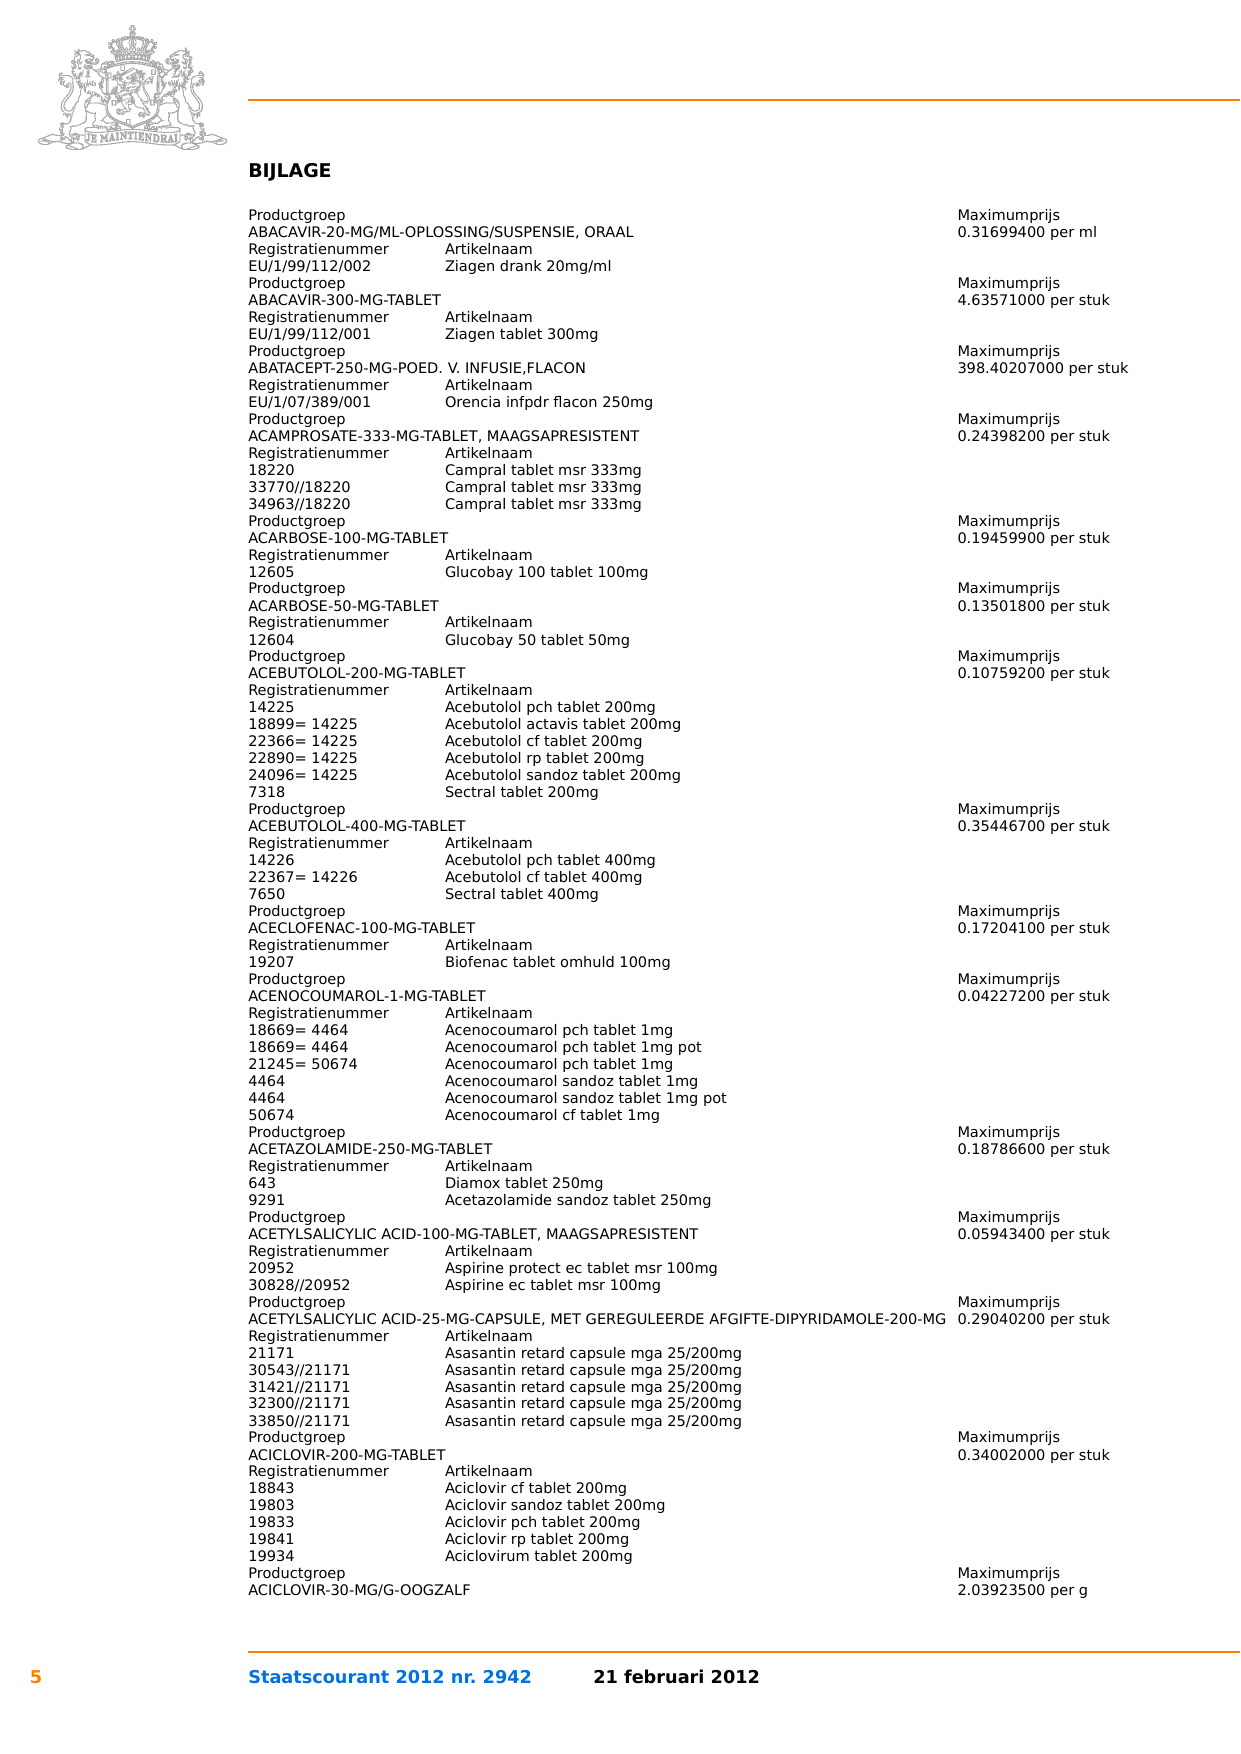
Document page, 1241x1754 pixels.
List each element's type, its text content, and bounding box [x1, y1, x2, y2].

table_cell ACEBUTOLOL-200-MG-TABLET [248, 665, 951, 682]
table_cell Acebutolol cf tablet 200mg [439, 733, 951, 750]
table_cell ACENOCOUMAROL-1-MG-TABLET [248, 988, 951, 1005]
table_cell [951, 852, 1163, 869]
table_cell 0.31699400 per ml [951, 224, 1163, 241]
table_cell 20952 [248, 1260, 439, 1277]
table_cell [439, 1294, 951, 1311]
table_cell 14225 [248, 699, 439, 716]
table_cell Acenocoumarol sandoz tablet 1mg pot [439, 1090, 951, 1107]
table_cell [951, 1005, 1163, 1022]
table_cell [951, 1497, 1163, 1514]
table_cell [439, 801, 951, 818]
table_cell Artikelnaam [439, 614, 951, 631]
table_cell 4464 [248, 1090, 439, 1107]
table_cell Acetazolamide sandoz tablet 250mg [439, 1192, 951, 1209]
table_cell Productgroep [248, 513, 439, 529]
table_cell Productgroep [248, 1565, 439, 1582]
table_cell [951, 1480, 1163, 1497]
table_cell Maximumprijs [951, 275, 1163, 292]
table_cell [951, 682, 1163, 699]
table_cell [439, 1565, 951, 1582]
table_cell [951, 1243, 1163, 1259]
table_cell 21171 [248, 1345, 439, 1361]
table_cell 21245= 50674 [248, 1056, 439, 1073]
table_cell Acenocoumarol pch tablet 1mg [439, 1022, 951, 1039]
table_cell Productgroep [248, 411, 439, 428]
table_cell Acenocoumarol cf tablet 1mg [439, 1107, 951, 1124]
table_cell 22890= 14225 [248, 750, 439, 767]
table_cell 24096= 14225 [248, 767, 439, 784]
table_cell 4.63571000 per stuk [951, 292, 1163, 309]
table_cell 19934 [248, 1548, 439, 1565]
table_cell 2.03923500 per g [951, 1582, 1163, 1599]
table_cell [951, 750, 1163, 767]
table_cell 0.17204100 per stuk [951, 920, 1163, 937]
table_cell Ziagen tablet 300mg [439, 326, 951, 343]
table_cell EU/1/07/389/001 [248, 394, 439, 411]
table_cell Asasantin retard capsule mga 25/200mg [439, 1345, 951, 1361]
table_cell [439, 580, 951, 597]
table_cell 19803 [248, 1497, 439, 1514]
table_cell [951, 937, 1163, 954]
table_cell Artikelnaam [439, 1158, 951, 1175]
table_cell [951, 1022, 1163, 1039]
table_cell ACICLOVIR-200-MG-TABLET [248, 1446, 951, 1463]
table_cell [439, 275, 951, 292]
table_cell 18899= 14225 [248, 716, 439, 733]
table_cell Acebutolol pch tablet 200mg [439, 699, 951, 716]
table_cell Maximumprijs [951, 903, 1163, 920]
table_cell Artikelnaam [439, 309, 951, 326]
table_cell 0.24398200 per stuk [951, 428, 1163, 444]
table_cell Diamox tablet 250mg [439, 1175, 951, 1192]
table_cell Artikelnaam [439, 546, 951, 563]
table_cell 18669= 4464 [248, 1039, 439, 1056]
table_cell Maximumprijs [951, 1429, 1163, 1446]
table_cell 31421//21171 [248, 1379, 439, 1395]
table_cell EU/1/99/112/001 [248, 326, 439, 343]
table_cell Acenocoumarol pch tablet 1mg [439, 1056, 951, 1073]
table_cell Aciclovir cf tablet 200mg [439, 1480, 951, 1497]
table_cell [439, 648, 951, 665]
table_cell 19207 [248, 954, 439, 971]
table_cell ACARBOSE-50-MG-TABLET [248, 598, 951, 614]
table_cell [951, 1158, 1163, 1175]
table_cell 0.34002000 per stuk [951, 1446, 1163, 1463]
table_cell Aciclovirum tablet 200mg [439, 1548, 951, 1565]
table_cell 18669= 4464 [248, 1022, 439, 1039]
table_cell 0.19459900 per stuk [951, 530, 1163, 546]
table_cell ACECLOFENAC-100-MG-TABLET [248, 920, 951, 937]
table_cell ACARBOSE-100-MG-TABLET [248, 530, 951, 546]
table_cell [951, 784, 1163, 801]
table_cell Campral tablet msr 333mg [439, 479, 951, 496]
table_cell Acebutolol pch tablet 400mg [439, 852, 951, 869]
table_cell 643 [248, 1175, 439, 1192]
table_cell 19833 [248, 1514, 439, 1531]
table_cell [951, 1039, 1163, 1056]
table_cell 18220 [248, 462, 439, 478]
table_cell Ziagen drank 20mg/ml [439, 258, 951, 275]
table_cell Registratienummer [248, 241, 439, 258]
table_cell Maximumprijs [951, 971, 1163, 988]
table_cell Maximumprijs [951, 580, 1163, 597]
table_cell 0.35446700 per stuk [951, 818, 1163, 835]
table_cell [439, 971, 951, 988]
table_header Productgroep [248, 207, 439, 224]
table_cell [951, 1531, 1163, 1548]
table_cell [439, 1124, 951, 1141]
table_cell Maximumprijs [951, 343, 1163, 360]
table_cell [951, 258, 1163, 275]
table_cell Artikelnaam [439, 682, 951, 699]
subtitle BIJLAGE [248, 160, 1163, 182]
table_cell Maximumprijs [951, 1294, 1163, 1311]
table_cell Productgroep [248, 580, 439, 597]
table_cell Artikelnaam [439, 1005, 951, 1022]
table_cell 9291 [248, 1192, 439, 1209]
table_cell Orencia infpdr flacon 250mg [439, 394, 951, 411]
table_cell Sectral tablet 400mg [439, 886, 951, 903]
table_cell Productgroep [248, 648, 439, 665]
table_cell 33850//21171 [248, 1413, 439, 1429]
table_cell [951, 716, 1163, 733]
table_cell Asasantin retard capsule mga 25/200mg [439, 1361, 951, 1378]
table_cell Registratienummer [248, 445, 439, 462]
table_cell Productgroep [248, 971, 439, 988]
table_cell [951, 496, 1163, 512]
table_cell Productgroep [248, 275, 439, 292]
table_cell Glucobay 50 tablet 50mg [439, 631, 951, 648]
table_cell Asasantin retard capsule mga 25/200mg [439, 1413, 951, 1429]
table_cell Maximumprijs [951, 1565, 1163, 1582]
table_cell Aspirine protect ec tablet msr 100mg [439, 1260, 951, 1277]
table_cell Asasantin retard capsule mga 25/200mg [439, 1395, 951, 1412]
table_cell [951, 1277, 1163, 1293]
table_cell [951, 699, 1163, 716]
table_cell Maximumprijs [951, 801, 1163, 818]
table_cell Registratienummer [248, 937, 439, 954]
table_cell Registratienummer [248, 1005, 439, 1022]
table_cell [951, 241, 1163, 258]
table_cell 0.04227200 per stuk [951, 988, 1163, 1005]
table_cell [951, 1073, 1163, 1090]
picture [38, 25, 227, 150]
table_cell Asasantin retard capsule mga 25/200mg [439, 1379, 951, 1395]
table_cell [951, 1056, 1163, 1073]
table_cell Biofenac tablet omhuld 100mg [439, 954, 951, 971]
table_cell [439, 1209, 951, 1226]
table_cell [951, 546, 1163, 563]
table_cell 0.29040200 per stuk [951, 1311, 1163, 1327]
table_cell [951, 1260, 1163, 1277]
table_cell 0.13501800 per stuk [951, 598, 1163, 614]
table_cell [951, 733, 1163, 750]
table_cell Aspirine ec tablet msr 100mg [439, 1277, 951, 1293]
table_cell [951, 1361, 1163, 1378]
table_cell [951, 445, 1163, 462]
table_cell 18843 [248, 1480, 439, 1497]
table_cell 32300//21171 [248, 1395, 439, 1412]
table_cell 12605 [248, 564, 439, 580]
table_cell [951, 1175, 1163, 1192]
table_cell Maximumprijs [951, 1209, 1163, 1226]
table_cell Acebutolol sandoz tablet 200mg [439, 767, 951, 784]
table_cell Registratienummer [248, 1328, 439, 1344]
table_cell Productgroep [248, 1209, 439, 1226]
table_cell 30828//20952 [248, 1277, 439, 1293]
table_cell [951, 564, 1163, 580]
table_cell [951, 1379, 1163, 1395]
table_cell [439, 903, 951, 920]
table_cell Artikelnaam [439, 1328, 951, 1344]
table_cell Productgroep [248, 1294, 439, 1311]
table_cell Registratienummer [248, 614, 439, 631]
table_cell 14226 [248, 852, 439, 869]
table_cell [951, 1192, 1163, 1209]
table_cell Acebutolol rp tablet 200mg [439, 750, 951, 767]
table_cell ACETYLSALICYLIC ACID-25-MG-CAPSULE, MET GEREGULEERDE AFGIFTE-DIPYRIDAMOLE-200-MG [248, 1311, 951, 1327]
table_cell Artikelnaam [439, 377, 951, 394]
table_cell [951, 954, 1163, 971]
table_cell 22367= 14226 [248, 869, 439, 886]
table_cell 0.18786600 per stuk [951, 1141, 1163, 1158]
table_cell Campral tablet msr 333mg [439, 496, 951, 512]
table_cell Maximumprijs [951, 411, 1163, 428]
table_cell [951, 1328, 1163, 1344]
table_cell ACAMPROSATE-333-MG-TABLET, MAAGSAPRESISTENT [248, 428, 951, 444]
table_cell [951, 835, 1163, 852]
table_cell Artikelnaam [439, 835, 951, 852]
table_cell Maximumprijs [951, 648, 1163, 665]
table_cell Artikelnaam [439, 1243, 951, 1259]
table_cell Maximumprijs [951, 513, 1163, 529]
table_cell Registratienummer [248, 309, 439, 326]
table_cell 22366= 14225 [248, 733, 439, 750]
table_cell [951, 462, 1163, 478]
table_cell [951, 394, 1163, 411]
table_cell 34963//18220 [248, 496, 439, 512]
table_cell [439, 411, 951, 428]
table_cell [951, 1345, 1163, 1361]
table_cell Campral tablet msr 333mg [439, 462, 951, 478]
table_cell ACETYLSALICYLIC ACID-100-MG-TABLET, MAAGSAPRESISTENT [248, 1226, 951, 1243]
table_cell Maximumprijs [951, 1124, 1163, 1141]
table_cell ACEBUTOLOL-400-MG-TABLET [248, 818, 951, 835]
table_cell Artikelnaam [439, 445, 951, 462]
table_cell Productgroep [248, 801, 439, 818]
table_cell 33770//18220 [248, 479, 439, 496]
table_cell [951, 1413, 1163, 1429]
table_cell ACICLOVIR-30-MG/G-OOGZALF [248, 1582, 951, 1599]
table_cell 4464 [248, 1073, 439, 1090]
table_cell 398.40207000 per stuk [951, 360, 1163, 377]
table_cell Registratienummer [248, 682, 439, 699]
table_cell 30543//21171 [248, 1361, 439, 1378]
table_cell [951, 1463, 1163, 1480]
table_cell ABACAVIR-20-MG/ML-OPLOSSING/SUSPENSIE, ORAAL [248, 224, 951, 241]
table_cell ABATACEPT-250-MG-POED. V. INFUSIE,FLACON [248, 360, 951, 377]
table_cell Registratienummer [248, 1243, 439, 1259]
table_cell [951, 869, 1163, 886]
table_cell Acenocoumarol sandoz tablet 1mg [439, 1073, 951, 1090]
table_cell EU/1/99/112/002 [248, 258, 439, 275]
table_cell Artikelnaam [439, 241, 951, 258]
table_cell 19841 [248, 1531, 439, 1548]
table_cell Registratienummer [248, 377, 439, 394]
table_cell ACETAZOLAMIDE-250-MG-TABLET [248, 1141, 951, 1158]
table_cell [951, 377, 1163, 394]
table_header Maximumprijs [951, 207, 1163, 224]
table_cell Artikelnaam [439, 937, 951, 954]
table_cell 12604 [248, 631, 439, 648]
table_cell 0.05943400 per stuk [951, 1226, 1163, 1243]
table_cell 7650 [248, 886, 439, 903]
table_cell [951, 1107, 1163, 1124]
table_cell Glucobay 100 tablet 100mg [439, 564, 951, 580]
table_cell [951, 631, 1163, 648]
table_cell [951, 309, 1163, 326]
table_cell [951, 767, 1163, 784]
table_cell Acebutolol actavis tablet 200mg [439, 716, 951, 733]
table_cell Productgroep [248, 1429, 439, 1446]
table_cell Registratienummer [248, 1463, 439, 1480]
table_cell [951, 479, 1163, 496]
table_cell [951, 326, 1163, 343]
table_cell ABACAVIR-300-MG-TABLET [248, 292, 951, 309]
table_cell Artikelnaam [439, 1463, 951, 1480]
table_cell Aciclovir sandoz tablet 200mg [439, 1497, 951, 1514]
table_cell [439, 343, 951, 360]
table_cell [951, 1548, 1163, 1565]
table_cell 50674 [248, 1107, 439, 1124]
table_cell Registratienummer [248, 835, 439, 852]
table_cell [951, 614, 1163, 631]
table_cell Aciclovir rp tablet 200mg [439, 1531, 951, 1548]
table_cell [951, 886, 1163, 903]
table_cell 0.10759200 per stuk [951, 665, 1163, 682]
table_cell Acebutolol cf tablet 400mg [439, 869, 951, 886]
table_cell [951, 1514, 1163, 1531]
table_cell Aciclovir pch tablet 200mg [439, 1514, 951, 1531]
table_header [439, 207, 951, 224]
table_cell Sectral tablet 200mg [439, 784, 951, 801]
table_cell Productgroep [248, 1124, 439, 1141]
table_cell Productgroep [248, 343, 439, 360]
table_cell [439, 513, 951, 529]
table_cell Registratienummer [248, 1158, 439, 1175]
table_cell [951, 1395, 1163, 1412]
table_cell [439, 1429, 951, 1446]
table_cell [951, 1090, 1163, 1107]
table_cell Acenocoumarol pch tablet 1mg pot [439, 1039, 951, 1056]
table_cell Productgroep [248, 903, 439, 920]
table_cell Registratienummer [248, 546, 439, 563]
table_cell 7318 [248, 784, 439, 801]
